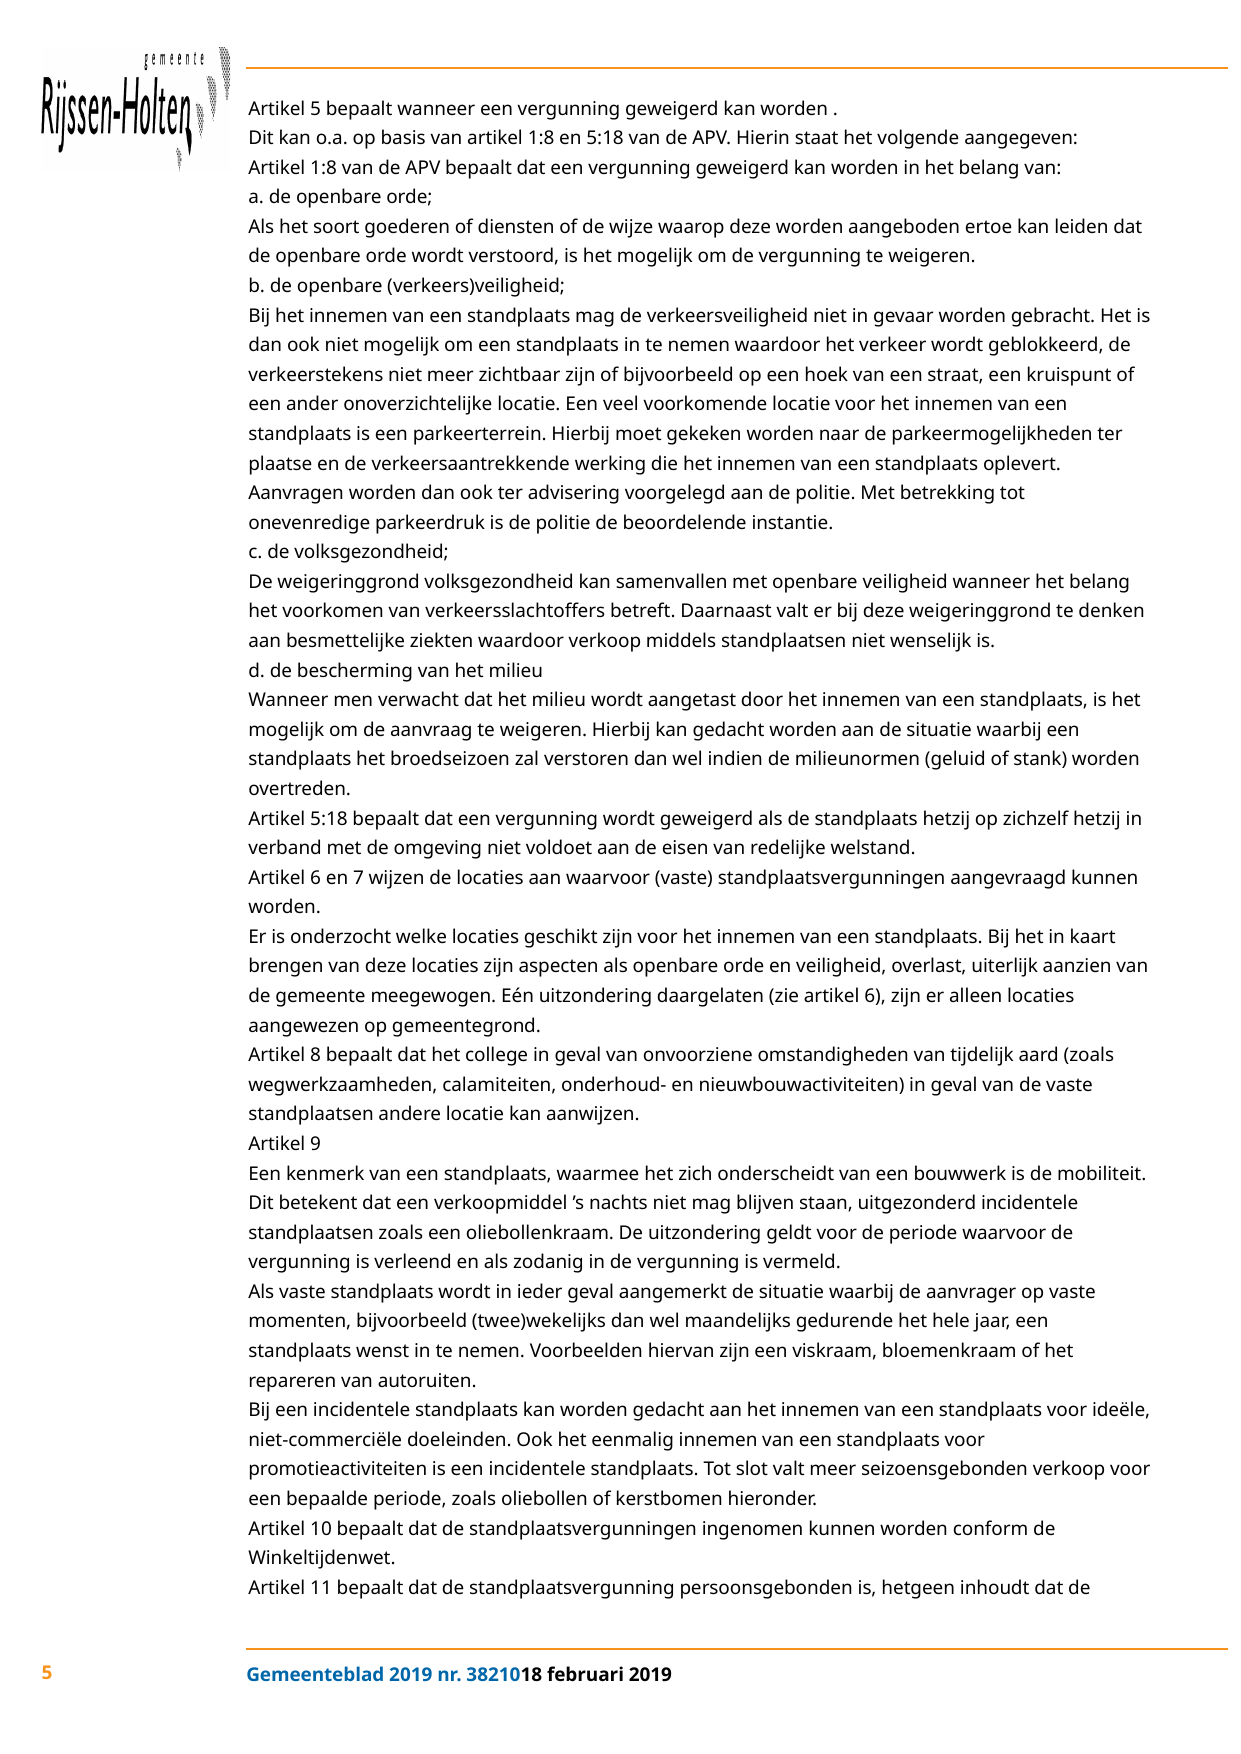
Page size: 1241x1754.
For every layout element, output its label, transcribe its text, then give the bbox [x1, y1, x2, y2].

text Artikel 5:18 bepaalt dat een vergunning wordt geweigerd als de standplaats hetzij op zichzelf hetzij in verband met de omgeving niet voldoet aan de eisen van redelijke welstand. [248, 805, 1152, 860]
text Bij het innemen van een standplaats mag de verkeersveiligheid niet in gevaar worden gebracht. Het is dan ook niet mogelijk om een standplaats in te nemen waardoor het verkeer wordt geblokkeerd, de verkeerstekens niet meer zichtbaar zijn of bijvoorbeeld op een hoek van een straat, een kruispunt of een ander onoverzichtelijke locatie. Een veel voorkomende locatie voor het innemen van een standplaats is een parkeerterrein. Hierbij moet gekeken worden naar de parkeermogelijkheden ter plaatse en de verkeersaantrekkende werking die het innemen van een standplaats oplevert. Aanvragen worden dan ook ter advisering voorgelegd aan de politie. Met betrekking tot onevenredige parkeerdruk is de politie de beoordelende instantie. [248, 302, 1152, 535]
text Artikel 5 bepaalt wanneer een vergunning geweigerd kan worden . [248, 95, 1152, 121]
text Artikel 10 bepaalt dat de standplaatsvergunningen ingenomen kunnen worden conform de Winkeltijdenwet. [248, 1515, 1152, 1570]
text Als vaste standplaats wordt in ieder geval aangemerkt de situatie waarbij de aanvrager op vaste momenten, bijvoorbeeld (twee)wekelijks dan wel maandelijks gedurende het hele jaar, een standplaats wenst in te nemen. Voorbeelden hiervan zijn een viskraam, bloemenkraam of het repareren van autoruiten. [248, 1278, 1152, 1393]
text Artikel 8 bepaalt dat het college in geval van onvoorziene omstandigheden van tijdelijk aard (zoals wegwerkzaamheden, calamiteiten, onderhoud- en nieuwbouwactiviteiten) in geval van de vaste standplaatsen andere locatie kan aanwijzen. [248, 1041, 1152, 1126]
text Artikel 1:8 van de APV bepaalt dat een vergunning geweigerd kan worden in het belang van: [248, 154, 1152, 180]
text Artikel 6 en 7 wijzen de locaties aan waarvoor (vaste) standplaatsvergunningen aangevraagd kunnen worden. [248, 864, 1152, 919]
text Als het soort goederen of diensten of de wijze waarop deze worden aangeboden ertoe kan leiden dat de openbare orde wordt verstoord, is het mogelijk om de vergunning te weigeren. [248, 213, 1152, 268]
text c. de volksgezondheid; [248, 538, 1152, 564]
text d. de bescherming van het milieu [248, 657, 1152, 683]
text b. de openbare (verkeers)veiligheid; [248, 272, 1152, 298]
text De weigeringgrond volksgezondheid kan samenvallen met openbare veiligheid wanneer het belang het voorkomen van verkeersslachtoffers betreft. Daarnaast valt er bij deze weigeringgrond te denken aan besmettelijke ziekten waardoor verkoop middels standplaatsen niet wenselijk is. [248, 568, 1152, 653]
picture [41, 47, 231, 172]
text Bij een incidentele standplaats kan worden gedacht aan het innemen van een standplaats voor ideële, niet-commerciële doeleinden. Ook het eenmalig innemen van een standplaats voor promotieactiviteiten is een incidentele standplaats. Tot slot valt meer seizoensgebonden verkoop voor een bepaalde periode, zoals oliebollen of kerstbomen hieronder. [248, 1396, 1152, 1511]
text Dit kan o.a. op basis van artikel 1:8 en 5:18 van de APV. Hierin staat het volgende aangegeven: [248, 124, 1152, 150]
text Artikel 11 bepaalt dat de standplaatsvergunning persoonsgebonden is, hetgeen inhoudt dat de [248, 1574, 1152, 1600]
text Er is onderzocht welke locaties geschikt zijn voor het innemen van een standplaats. Bij het in kaart brengen van deze locaties zijn aspecten als openbare orde en veiligheid, overlast, uiterlijk aanzien van de gemeente meegewogen. Eén uitzondering daargelaten (zie artikel 6), zijn er alleen locaties aangewezen op gemeentegrond. [248, 923, 1152, 1038]
text Een kenmerk van een standplaats, waarmee het zich onderscheidt van een bouwwerk is de mobiliteit. Dit betekent dat een verkoopmiddel ’s nachts niet mag blijven staan, uitgezonderd incidentele standplaatsen zoals een oliebollenkraam. De uitzondering geldt voor de periode waarvoor de vergunning is verleend en als zodanig in de vergunning is vermeld. [248, 1160, 1152, 1274]
text Artikel 9 [248, 1130, 1152, 1156]
text a. de openbare orde; [248, 183, 1152, 209]
text Wanneer men verwacht dat het milieu wordt aangetast door het innemen van een standplaats, is het mogelijk om de aanvraag te weigeren. Hierbij kan gedacht worden aan de situatie waarbij een standplaats het broedseizoen zal verstoren dan wel indien de milieunormen (geluid of stank) worden overtreden. [248, 686, 1152, 801]
